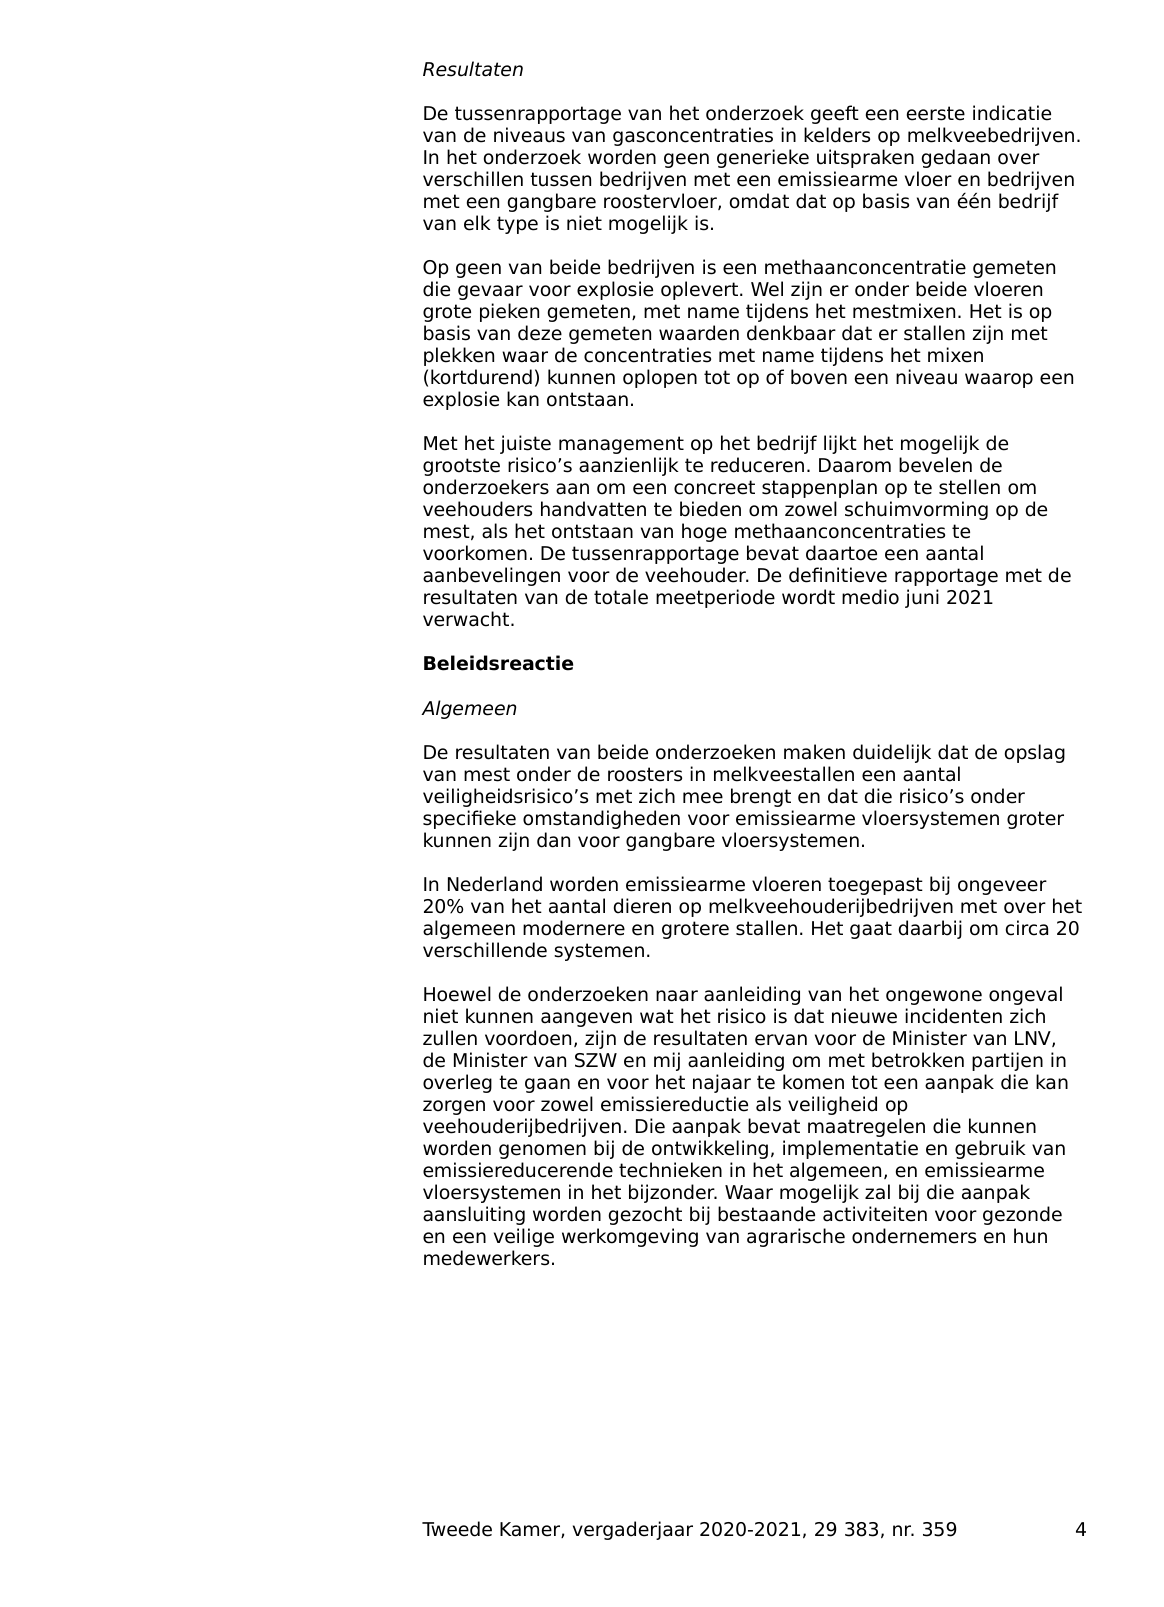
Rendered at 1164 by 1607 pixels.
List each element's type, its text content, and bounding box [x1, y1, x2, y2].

subtitle Beleidsreactie [422, 653, 1087, 675]
text Op geen van beide bedrijven is een methaanconcentratie gemeten die gevaar voor explosie oplevert. Wel zijn er onder beide vloeren grote pieken gemeten, met name tijdens het mestmixen. Het is op basis van deze gemeten waarden denkbaar dat er stallen zijn met plekken waar de concentraties met name tijdens het mixen (kortdurend) kunnen oplopen tot op of boven een niveau waarop een explosie kan ontstaan. [422, 257, 1087, 411]
subtitle Resultaten [422, 59, 1087, 81]
text Met het juiste management op het bedrijf lijkt het mogelijk de grootste risico’s aanzienlijk te reduceren. Daarom bevelen de onderzoekers aan om een concreet stappenplan op te stellen om veehouders handvatten te bieden om zowel schuimvorming op de mest, als het ontstaan van hoge methaanconcentraties te voorkomen. De tussenrapportage bevat daartoe een aantal aanbevelingen voor de veehouder. De definitieve rapportage met de resultaten van de totale meetperiode wordt medio juni 2021 verwacht. [422, 433, 1087, 631]
subtitle Algemeen [422, 697, 1087, 719]
text De tussenrapportage van het onderzoek geeft een eerste indicatie van de niveaus van gasconcentraties in kelders op melkveebedrijven. In het onderzoek worden geen generieke uitspraken gedaan over verschillen tussen bedrijven met een emissiearme vloer en bedrijven met een gangbare roostervloer, omdat dat op basis van één bedrijf van elk type is niet mogelijk is. [422, 103, 1087, 235]
text De resultaten van beide onderzoeken maken duidelijk dat de opslag van mest onder de roosters in melkveestallen een aantal veiligheidsrisico’s met zich mee brengt en dat die risico’s onder specifieke omstandigheden voor emissiearme vloersystemen groter kunnen zijn dan voor gangbare vloersystemen. [422, 742, 1087, 852]
text Hoewel de onderzoeken naar aanleiding van het ongewone ongeval niet kunnen aangeven wat het risico is dat nieuwe incidenten zich zullen voordoen, zijn de resultaten ervan voor de Minister van LNV, de Minister van SZW en mij aanleiding om met betrokken partijen in overleg te gaan en voor het najaar te komen tot een aanpak die kan zorgen voor zowel emissiereductie als veiligheid op veehouderijbedrijven. Die aanpak bevat maatregelen die kunnen worden genomen bij de ontwikkeling, implementatie en gebruik van emissiereducerende technieken in het algemeen, en emissiearme vloersystemen in het bijzonder. Waar mogelijk zal bij die aanpak aansluiting worden gezocht bij bestaande activiteiten voor gezonde en een veilige werkomgeving van agrarische ondernemers en hun medewerkers. [422, 984, 1087, 1269]
text In Nederland worden emissiearme vloeren toegepast bij ongeveer 20% van het aantal dieren op melkveehouderijbedrijven met over het algemeen modernere en grotere stallen. Het gaat daarbij om circa 20 verschillende systemen. [422, 874, 1087, 962]
